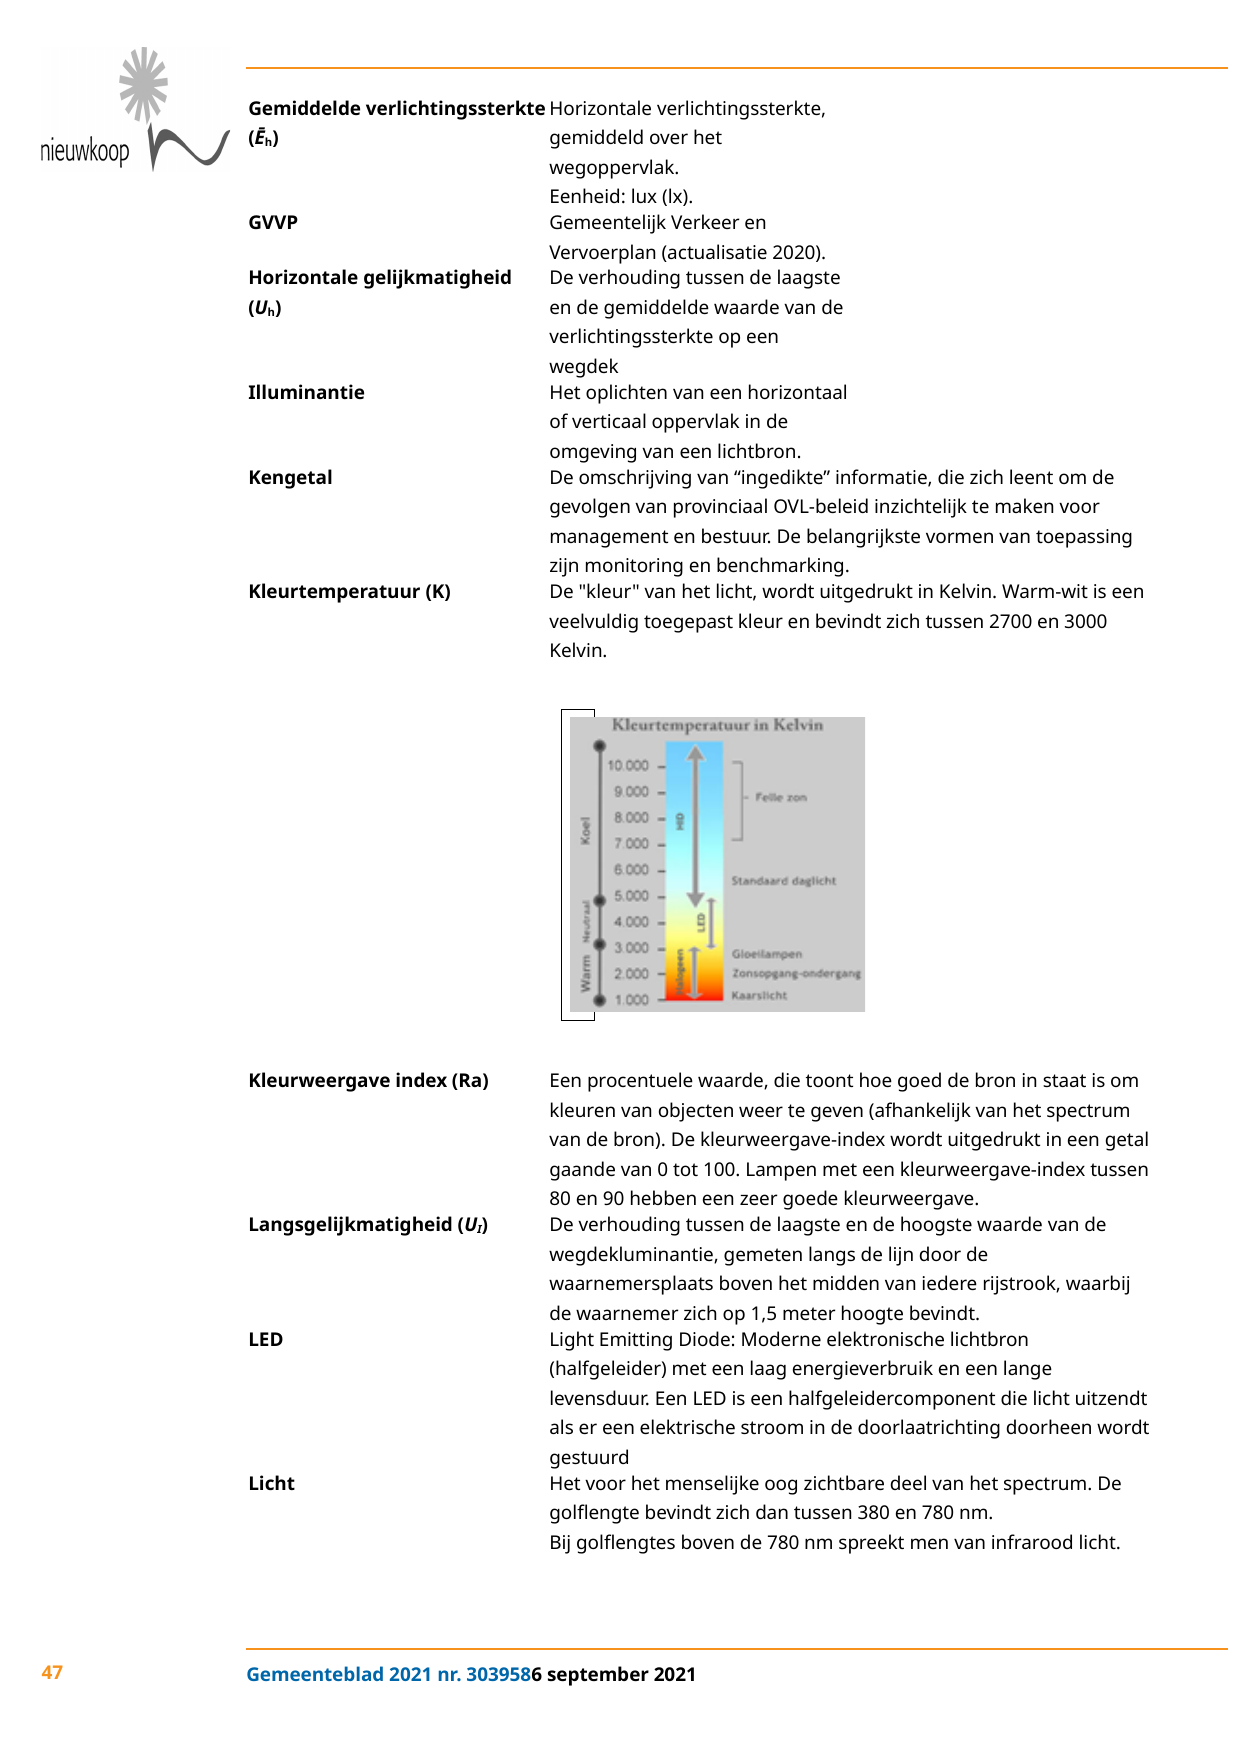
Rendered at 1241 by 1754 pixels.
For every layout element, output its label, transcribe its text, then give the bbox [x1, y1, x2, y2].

table_cell Light Emitting Diode: Moderne elektronische lichtbron (halfgeleider) met een laag energieverbruik en een lange levensduur. Een LED is een halfgeleidercomponent die licht uitzendt als er een elektrische stroom in de doorlaatrichting doorheen wordt gestuurd [549, 1326, 1152, 1470]
table_cell Horizontale gelijkmatigheid (Uh) [248, 265, 549, 379]
table_cell Langsgelijkmatigheid (UI) [248, 1211, 549, 1326]
table_cell [850, 379, 1152, 464]
table_cell Het voor het menselijke oog zichtbare deel van het spectrum. De golflengte bevindt zich dan tussen 380 en 780 nm. Bij golflengtes boven de 780 nm spreekt men van infrarood licht. [549, 1470, 1152, 1584]
picture [570, 717, 866, 1012]
table_cell [850, 265, 1152, 379]
table_cell Een procentuele waarde, die toont hoe goed de bron in staat is om kleuren van objecten weer te geven (afhankelijk van het spectrum van de bron). De kleurweergave-index wordt uitgedrukt in een getal gaande van 0 tot 100. Lampen met een kleurweergave-index tussen 80 en 90 hebben een zeer goede kleurweergave. [549, 1067, 1152, 1211]
table_cell Horizontale verlichtingssterkte, gemiddeld over het wegoppervlak. Eenheid: lux (lx). [549, 95, 850, 209]
table_cell [850, 209, 1152, 264]
table_cell Illuminantie [248, 379, 549, 464]
table_cell Kengetal [248, 464, 549, 578]
table_cell GVVP [248, 209, 549, 264]
table_cell De "kleur" van het licht, wordt uitgedrukt in Kelvin. Warm-wit is een veelvuldig toegepast kleur en bevindt zich tussen 2700 en 3000 Kelvin. [549, 579, 1152, 1067]
table_cell LED [248, 1326, 549, 1470]
table_cell Kleurweergave index (Ra) [248, 1067, 549, 1211]
table_cell Gemiddelde verlichtingssterkte (Ēh) [248, 95, 549, 209]
table_cell De verhouding tussen de laagste en de gemiddelde waarde van de verlichtingssterkte op een wegdek [549, 265, 850, 379]
table_cell Het oplichten van een horizontaal of verticaal oppervlak in de omgeving van een lichtbron. [549, 379, 850, 464]
table_cell [850, 95, 1152, 209]
table_cell Kleurtemperatuur (K) [248, 579, 549, 1067]
table_cell De verhouding tussen de laagste en de hoogste waarde van de wegdekluminantie, gemeten langs de lijn door de waarnemersplaats boven het midden van iedere rijstrook, waarbij de waarnemer zich op 1,5 meter hoogte bevindt. [549, 1211, 1152, 1326]
table_cell Gemeentelijk Verkeer en Vervoerplan (actualisatie 2020). [549, 209, 850, 264]
table_cell Licht [248, 1470, 549, 1584]
table_cell De omschrijving van “ingedikte” informatie, die zich leent om de gevolgen van provinciaal OVL-beleid inzichtelijk te maken voor management en bestuur. De belangrijkste vormen van toepassing zijn monitoring en benchmarking. [549, 464, 1152, 578]
picture [41, 47, 231, 172]
